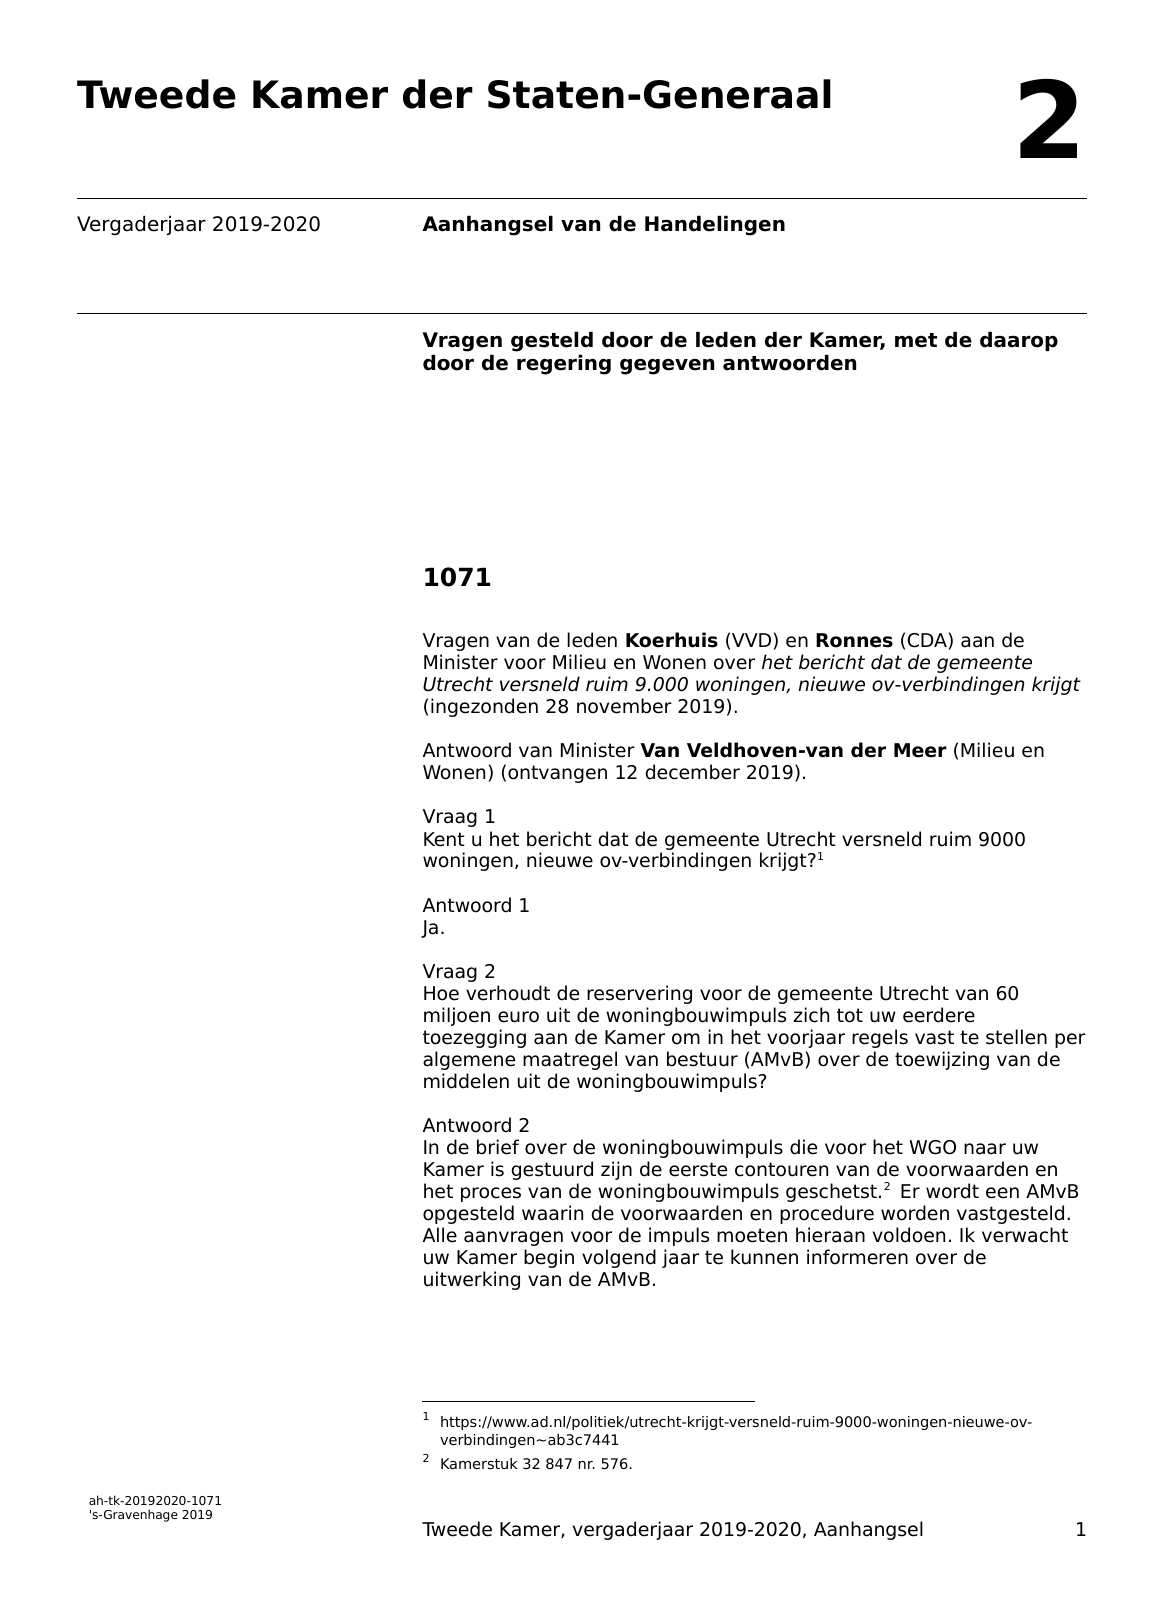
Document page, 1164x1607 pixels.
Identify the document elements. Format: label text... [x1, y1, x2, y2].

text Antwoord van Minister Van Veldhoven-van der Meer (Milieu en Wonen) (ontvangen 12 december 2019). [422, 740, 1087, 784]
text 1071 [422, 563, 1087, 592]
text Antwoord 2 [422, 1115, 1087, 1137]
text Hoe verhoudt de reservering voor de gemeente Utrecht van 60 miljoen euro uit de woningbouwimpuls zich tot uw eerdere toezegging aan de Kamer om in het voorjaar regels vast te stellen per algemene maatregel van bestuur (AMvB) over de toewijzing van de middelen uit de woningbouwimpuls? [422, 983, 1087, 1093]
text Kamerstuk 32 847 nr. 576. [422, 1452, 1087, 1474]
table_header 2 [886, 59, 1087, 198]
table_cell Vergaderjaar 2019-2020 [77, 199, 422, 313]
text Antwoord 1 [422, 894, 1087, 917]
table_header Tweede Kamer der Staten-Generaal [77, 59, 886, 198]
text In de brief over de woningbouwimpuls die voor het WGO naar uw Kamer is gestuurd zijn de eerste contouren van de voorwaarden en het proces van de woningbouwimpuls geschetst. Er wordt een AMvB opgesteld waarin de voorwaarden en procedure worden vastgesteld. Alle aanvragen voor de impuls moeten hieraan voldoen. Ik verwacht uw Kamer begin volgend jaar te kunnen informeren over de uitwerking van de AMvB. [422, 1137, 1087, 1291]
table_cell [77, 314, 422, 375]
text Ja. [422, 917, 1087, 938]
text https://www.ad.nl/politiek/utrecht-krijgt-versneld-ruim-9000-woningen-nieuwe-ov-verbindingen~ab3c7441 [422, 1410, 1087, 1449]
text Vraag 2 [422, 961, 1087, 983]
table_cell Aanhangsel van de Handelingen [422, 199, 1087, 313]
text Vragen van de leden Koerhuis (VVD) en Ronnes (CDA) aan de Minister voor Milieu en Wonen over het bericht dat de gemeente Utrecht versneld ruim 9.000 woningen, nieuwe ov-verbindingen krijgt (ingezonden 28 november 2019). [422, 630, 1087, 718]
text Vraag 1 [422, 806, 1087, 828]
text Kent u het bericht dat de gemeente Utrecht versneld ruim 9000 woningen, nieuwe ov-verbindingen krijgt? [422, 828, 1087, 872]
text ah-tk-20192020-1071 [88, 1494, 323, 1508]
text 's-Gravenhage 2019 [88, 1508, 323, 1522]
table_cell Vragen gesteld door de leden der Kamer, met de daarop door de regering gegeven antwoorden [422, 314, 1087, 375]
